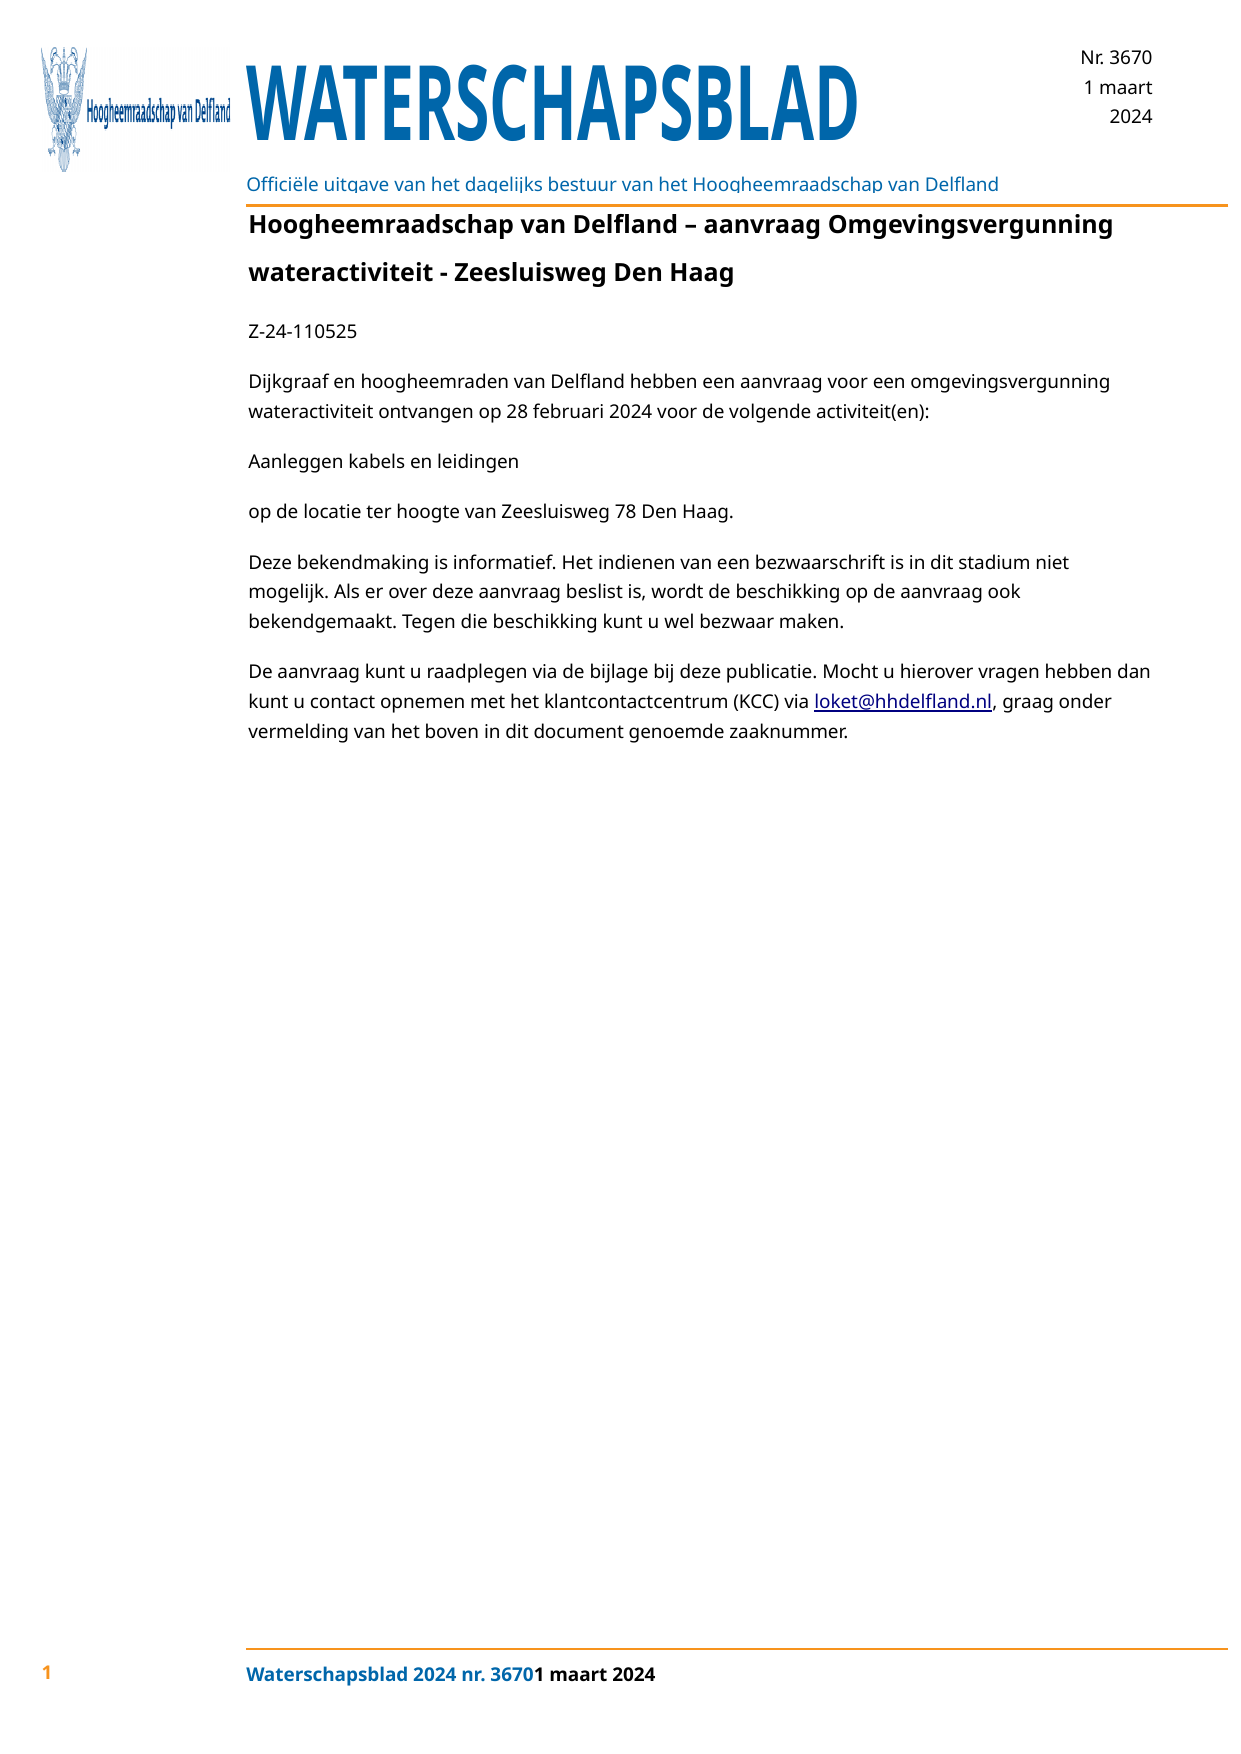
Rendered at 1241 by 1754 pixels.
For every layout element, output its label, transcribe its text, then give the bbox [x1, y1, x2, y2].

text Aanleggen kabels en leidingen [248, 448, 1152, 474]
text De aanvraag kunt u raadplegen via de bijlage bij deze publicatie. Mocht u hierover vragen hebben dan kunt u contact opnemen met het klantcontactcentrum (KCC) via loket@hhdelfland.nl, graag onder vermelding van het boven in dit document genoemde zaaknummer. [248, 659, 1152, 744]
text op de locatie ter hoogte van Zeesluisweg 78 Den Haag. [248, 499, 1152, 524]
text Dijkgraaf en hoogheemraden van Delfland hebben een aanvraag voor een omgevingsvergunning wateractiviteit ontvangen op 28 februari 2024 voor de volgende activiteit(en): [248, 368, 1152, 424]
picture [41, 47, 231, 172]
text Deze bekendmaking is informatief. Het indienen van een bezwaarschrift is in dit stadium niet mogelijk. Als er over deze aanvraag beslist is, wordt de beschikking op de aanvraag ook bekendgemaakt. Tegen die beschikking kunt u wel bezwaar maken. [248, 549, 1152, 634]
text Hoogheemraadschap van Delfland – aanvraag Omgevingsvergunning wateractiviteit - Zeesluisweg Den Haag [248, 207, 1152, 288]
text Z-24-110525 [248, 318, 1152, 344]
